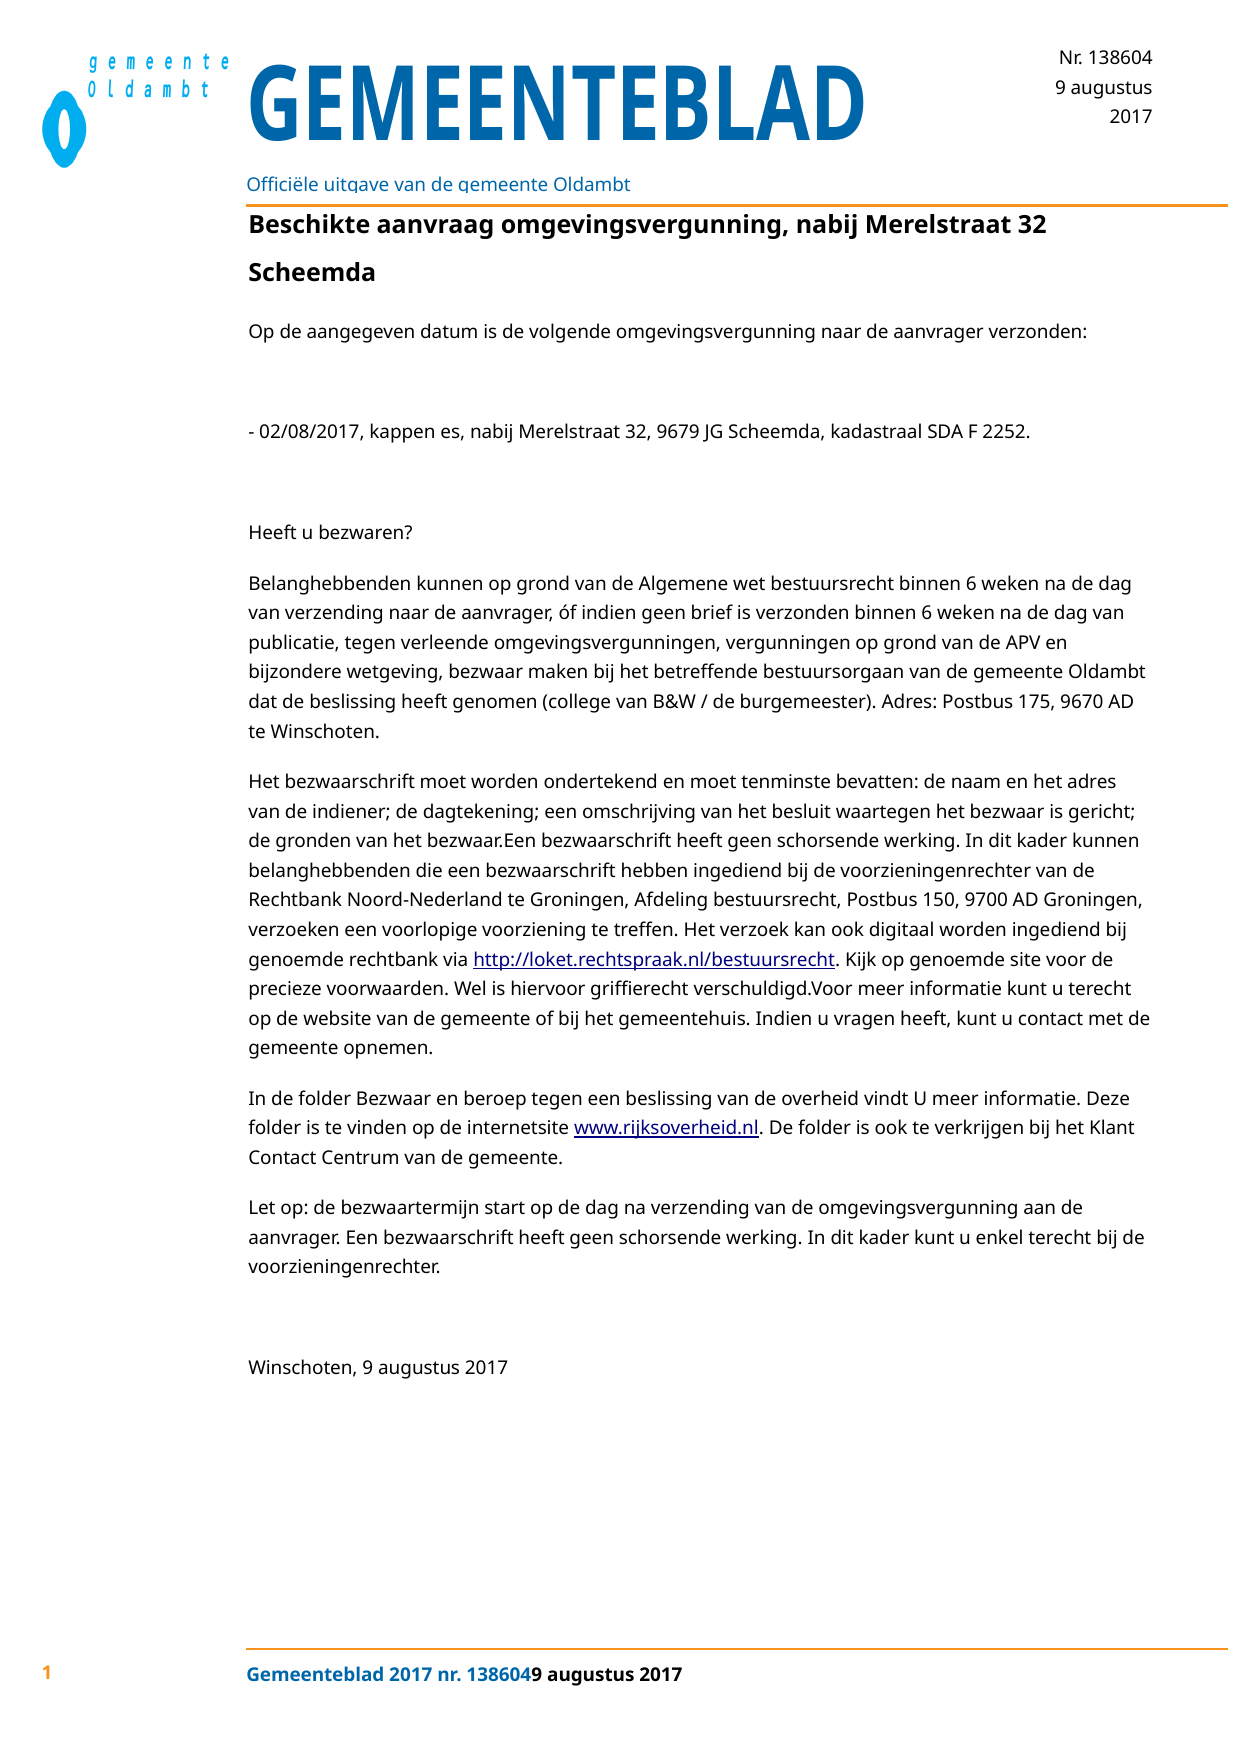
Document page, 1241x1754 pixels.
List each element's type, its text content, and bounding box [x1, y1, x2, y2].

text In de folder Bezwaar en beroep tegen een beslissing van de overheid vindt U meer informatie. Deze folder is te vinden op de internetsite www.rijksoverheid.nl. De folder is ook te verkrijgen bij het Klant Contact Centrum van de gemeente. [248, 1085, 1152, 1170]
text Heeft u bezwaren? [248, 519, 1152, 545]
text Belanghebbenden kunnen op grond van de Algemene wet bestuursrecht binnen 6 weken na de dag van verzending naar de aanvrager, óf indien geen brief is verzonden binnen 6 weken na de dag van publicatie, tegen verleende omgevingsvergunningen, vergunningen op grond van de APV en bijzondere wetgeving, bezwaar maken bij het betreffende bestuursorgaan van de gemeente Oldambt dat de beslissing heeft genomen (college van B&W / de burgemeester). Adres: Postbus 175, 9670 AD te Winschoten. [248, 570, 1152, 744]
text Het bezwaarschrift moet worden ondertekend en moet tenminste bevatten: de naam en het adres van de indiener; de dagtekening; een omschrijving van het besluit waartegen het bezwaar is gericht; de gronden van het bezwaar.Een bezwaarschrift heeft geen schorsende werking. In dit kader kunnen belanghebbenden die een bezwaarschrift hebben ingediend bij de voorzieningenrechter van de Rechtbank Noord-Nederland te Groningen, Afdeling bestuursrecht, Postbus 150, 9700 AD Groningen, verzoeken een voorlopige voorziening te treffen. Het verzoek kan ook digitaal worden ingediend bij genoemde rechtbank via http://loket.rechtspraak.nl/bestuursrecht. Kijk op genoemde site voor de precieze voorwaarden. Wel is hiervoor griffierecht verschuldigd.Voor meer informatie kunt u terecht op de website van de gemeente of bij het gemeentehuis. Indien u vragen heeft, kunt u contact met de gemeente opnemen. [248, 768, 1152, 1060]
picture [41, 47, 231, 172]
text Beschikte aanvraag omgevingsvergunning, nabij Merelstraat 32 Scheemda [248, 207, 1152, 288]
text Winschoten, 9 augustus 2017 [248, 1354, 1152, 1380]
text Op de aangegeven datum is de volgende omgevingsvergunning naar de aanvrager verzonden: [248, 318, 1152, 344]
text Let op: de bezwaartermijn start op de dag na verzending van de omgevingsvergunning aan de aanvrager. Een bezwaarschrift heeft geen schorsende werking. In dit kader kunt u enkel terecht bij de voorzieningenrechter. [248, 1194, 1152, 1279]
text - 02/08/2017, kappen es, nabij Merelstraat 32, 9679 JG Scheemda, kadastraal SDA F 2252. [248, 419, 1152, 444]
